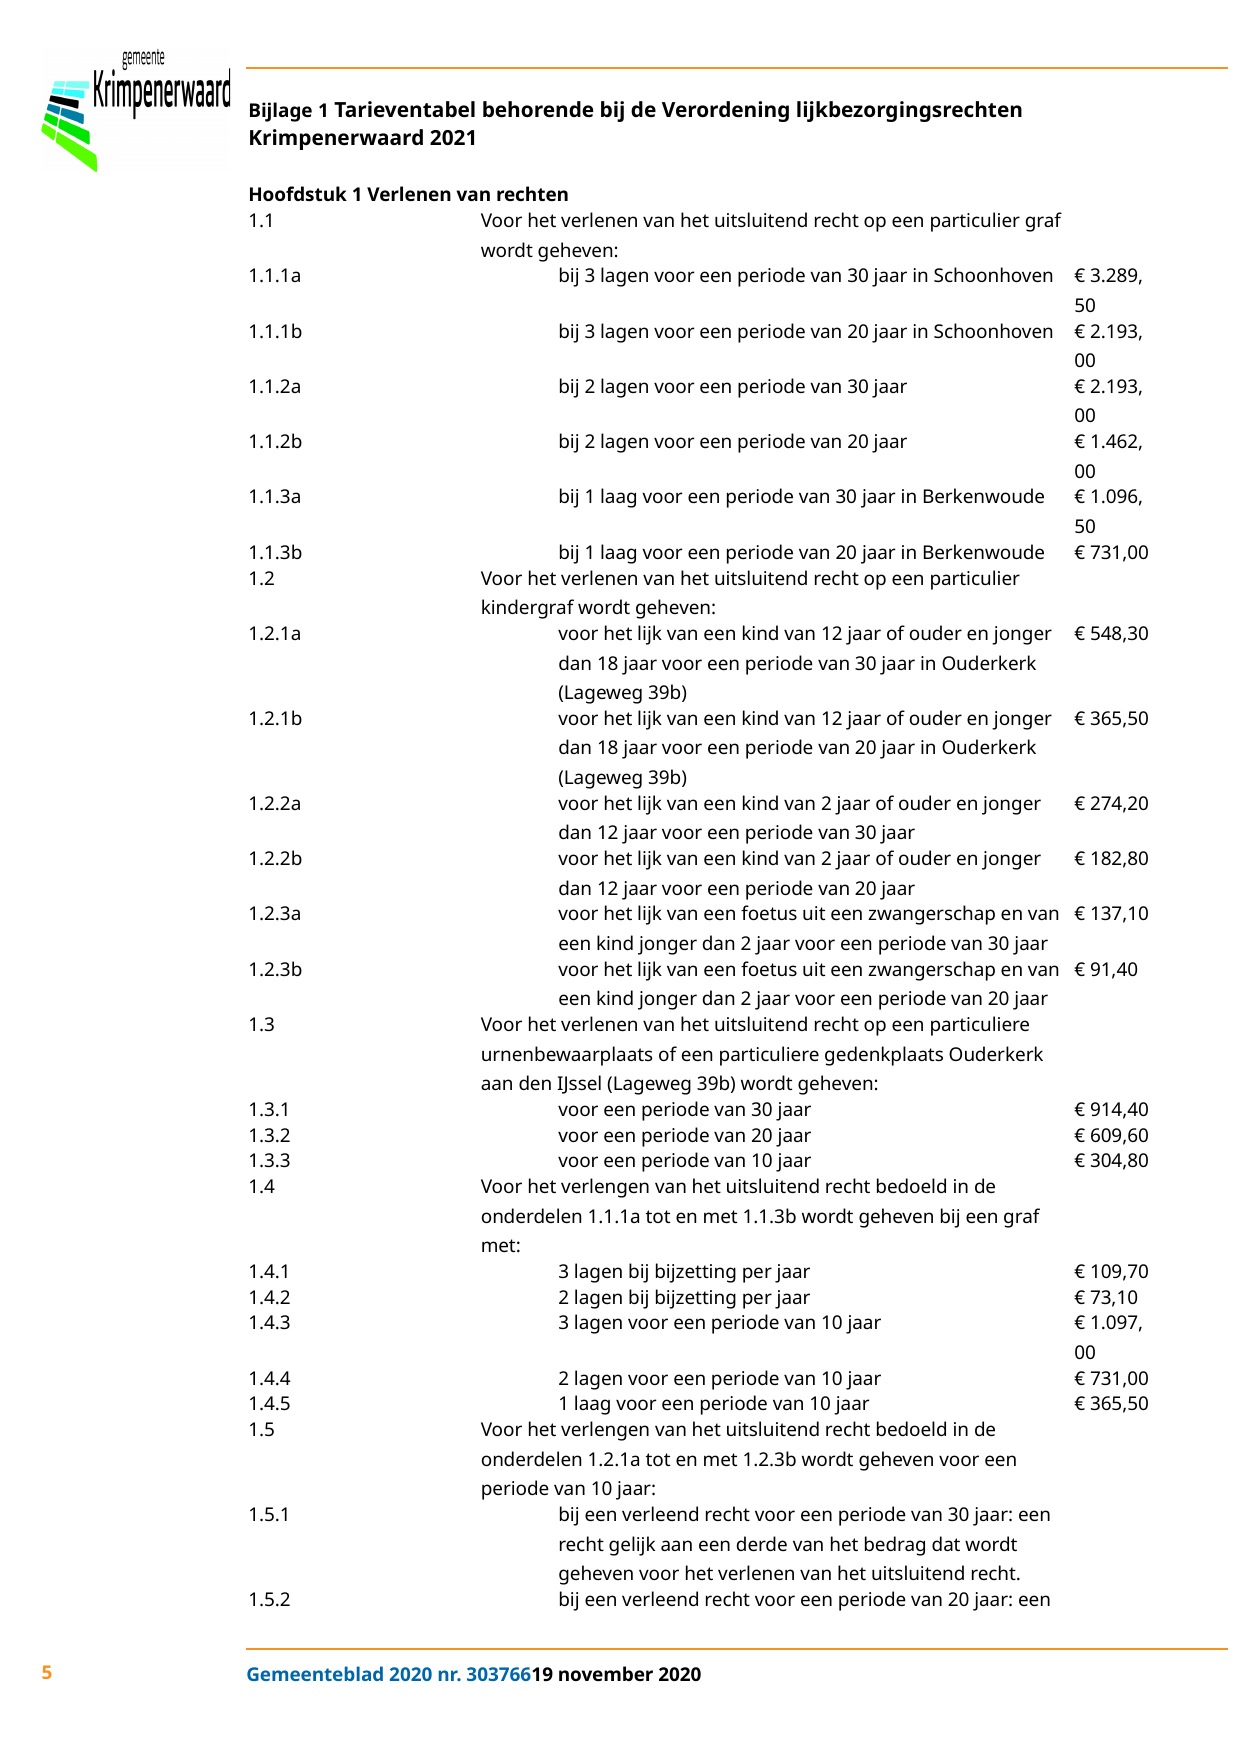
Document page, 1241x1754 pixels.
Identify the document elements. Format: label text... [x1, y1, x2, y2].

table_cell € 914,40 [1074, 1096, 1152, 1122]
table_cell Voor het verlenen van het uitsluitend recht op een particulier kindergraf wordt geheven: [481, 565, 1074, 620]
table_cell Voor het verlengen van het uitsluitend recht bedoeld in de onderdelen 1.1.1a tot en met 1.1.3b wordt geheven bij een graf met: [481, 1173, 1074, 1258]
table_cell [1074, 1011, 1152, 1096]
table_cell voor het lijk van een foetus uit een zwangerschap en van een kind jonger dan 2 jaar voor een periode van 30 jaar [558, 901, 1074, 956]
table_cell 3 lagen voor een periode van 10 jaar [558, 1310, 1074, 1365]
table_cell 1.1.1a [248, 263, 481, 318]
table_cell bij een verleend recht voor een periode van 20 jaar: een [558, 1586, 1074, 1612]
table_cell € 274,20 [1074, 790, 1152, 845]
table_cell 1.2.3a [248, 901, 481, 956]
table_cell 2 lagen voor een periode van 10 jaar [558, 1365, 1074, 1391]
table_cell [1074, 1173, 1152, 1258]
table_cell € 548,30 [1074, 620, 1152, 705]
table_cell Voor het verlengen van het uitsluitend recht bedoeld in de onderdelen 1.2.1a tot en met 1.2.3b wordt geheven voor een periode van 10 jaar: [481, 1416, 1074, 1501]
table_cell 1.1.3b [248, 539, 481, 565]
table_cell [481, 263, 558, 565]
table_cell 1.3 [248, 1011, 481, 1096]
table_cell [481, 620, 558, 1011]
table_cell € 304,80 [1074, 1148, 1152, 1173]
table_cell voor een periode van 10 jaar [558, 1148, 1074, 1173]
table_cell 1.3.2 [248, 1122, 481, 1147]
table_cell bij 3 lagen voor een periode van 20 jaar in Schoonhoven [558, 318, 1074, 373]
table_cell € 91,40 [1074, 956, 1152, 1011]
table_header Hoofdstuk 1 Verlenen van rechten [248, 181, 1152, 207]
table_cell 1.4.4 [248, 1365, 481, 1391]
table_cell 1.4.1 [248, 1258, 481, 1284]
table_cell bij 3 lagen voor een periode van 30 jaar in Schoonhoven [558, 263, 1074, 318]
table_cell 1.4.3 [248, 1310, 481, 1365]
table_cell 1.4.2 [248, 1284, 481, 1309]
table_cell voor het lijk van een kind van 12 jaar of ouder en jonger dan 18 jaar voor een periode van 30 jaar in Ouderkerk (Lageweg 39b) [558, 620, 1074, 705]
table_cell € 365,50 [1074, 1391, 1152, 1416]
table_cell [481, 1096, 558, 1173]
table_cell [1074, 565, 1152, 620]
table_cell € 1.462,00 [1074, 429, 1152, 484]
table_cell € 3.289,50 [1074, 263, 1152, 318]
table_cell € 109,70 [1074, 1258, 1152, 1284]
table_cell [1074, 1501, 1152, 1586]
table_cell € 365,50 [1074, 705, 1152, 790]
table_cell € 2.193,00 [1074, 373, 1152, 428]
table_cell bij 1 laag voor een periode van 20 jaar in Berkenwoude [558, 539, 1074, 565]
table_cell bij een verleend recht voor een periode van 30 jaar: een recht gelijk aan een derde van het bedrag dat wordt geheven voor het verlenen van het uitsluitend recht. [558, 1501, 1074, 1586]
table_cell 1.2 [248, 565, 481, 620]
table_cell 1.3.3 [248, 1148, 481, 1173]
table_cell € 1.097,00 [1074, 1310, 1152, 1365]
table_cell € 731,00 [1074, 539, 1152, 565]
table_cell 1 laag voor een periode van 10 jaar [558, 1391, 1074, 1416]
table_cell 3 lagen bij bijzetting per jaar [558, 1258, 1074, 1284]
table_cell 1.1 [248, 207, 481, 262]
table_cell voor het lijk van een foetus uit een zwangerschap en van een kind jonger dan 2 jaar voor een periode van 20 jaar [558, 956, 1074, 1011]
table_cell 1.2.3b [248, 956, 481, 1011]
table_cell 1.4 [248, 1173, 481, 1258]
table_cell 1.1.2a [248, 373, 481, 428]
table_cell € 1.096,50 [1074, 484, 1152, 539]
table_cell [481, 1501, 558, 1612]
table_cell 1.1.3a [248, 484, 481, 539]
table_cell 1.3.1 [248, 1096, 481, 1122]
table_cell [1074, 1586, 1152, 1612]
table_cell € 137,10 [1074, 901, 1152, 956]
table_cell € 73,10 [1074, 1284, 1152, 1309]
table_cell 1.5.2 [248, 1586, 481, 1612]
table_cell € 182,80 [1074, 845, 1152, 901]
picture [41, 47, 231, 172]
table_cell [481, 1258, 558, 1416]
text Bijlage 1 Tarieventabel behorende bij de Verordening lijkbezorgingsrechten Krimpenerwaard 2021 [248, 95, 1152, 152]
table_cell 1.2.2b [248, 845, 481, 901]
table_cell € 609,60 [1074, 1122, 1152, 1147]
table_cell 1.1.2b [248, 429, 481, 484]
table_cell 1.2.1a [248, 620, 481, 705]
table_cell Voor het verlenen van het uitsluitend recht op een particuliere urnenbewaarplaats of een particuliere gedenkplaats Ouderkerk aan den IJssel (Lageweg 39b) wordt geheven: [481, 1011, 1074, 1096]
table_cell voor een periode van 20 jaar [558, 1122, 1074, 1147]
table_cell voor het lijk van een kind van 12 jaar of ouder en jonger dan 18 jaar voor een periode van 20 jaar in Ouderkerk (Lageweg 39b) [558, 705, 1074, 790]
table_cell 1.1.1b [248, 318, 481, 373]
table_cell voor een periode van 30 jaar [558, 1096, 1074, 1122]
table_cell voor het lijk van een kind van 2 jaar of ouder en jonger dan 12 jaar voor een periode van 20 jaar [558, 845, 1074, 901]
table_cell [1074, 207, 1152, 262]
table_cell bij 1 laag voor een periode van 30 jaar in Berkenwoude [558, 484, 1074, 539]
table_cell 1.4.5 [248, 1391, 481, 1416]
table_cell bij 2 lagen voor een periode van 30 jaar [558, 373, 1074, 428]
table_cell 1.5 [248, 1416, 481, 1501]
table_cell 2 lagen bij bijzetting per jaar [558, 1284, 1074, 1309]
table_cell voor het lijk van een kind van 2 jaar of ouder en jonger dan 12 jaar voor een periode van 30 jaar [558, 790, 1074, 845]
table_cell 1.2.1b [248, 705, 481, 790]
table_cell Voor het verlenen van het uitsluitend recht op een particulier graf wordt geheven: [481, 207, 1074, 262]
table_cell € 731,00 [1074, 1365, 1152, 1391]
table_cell 1.2.2a [248, 790, 481, 845]
table_cell 1.5.1 [248, 1501, 481, 1586]
table_cell € 2.193,00 [1074, 318, 1152, 373]
table_cell [1074, 1416, 1152, 1501]
table_cell bij 2 lagen voor een periode van 20 jaar [558, 429, 1074, 484]
